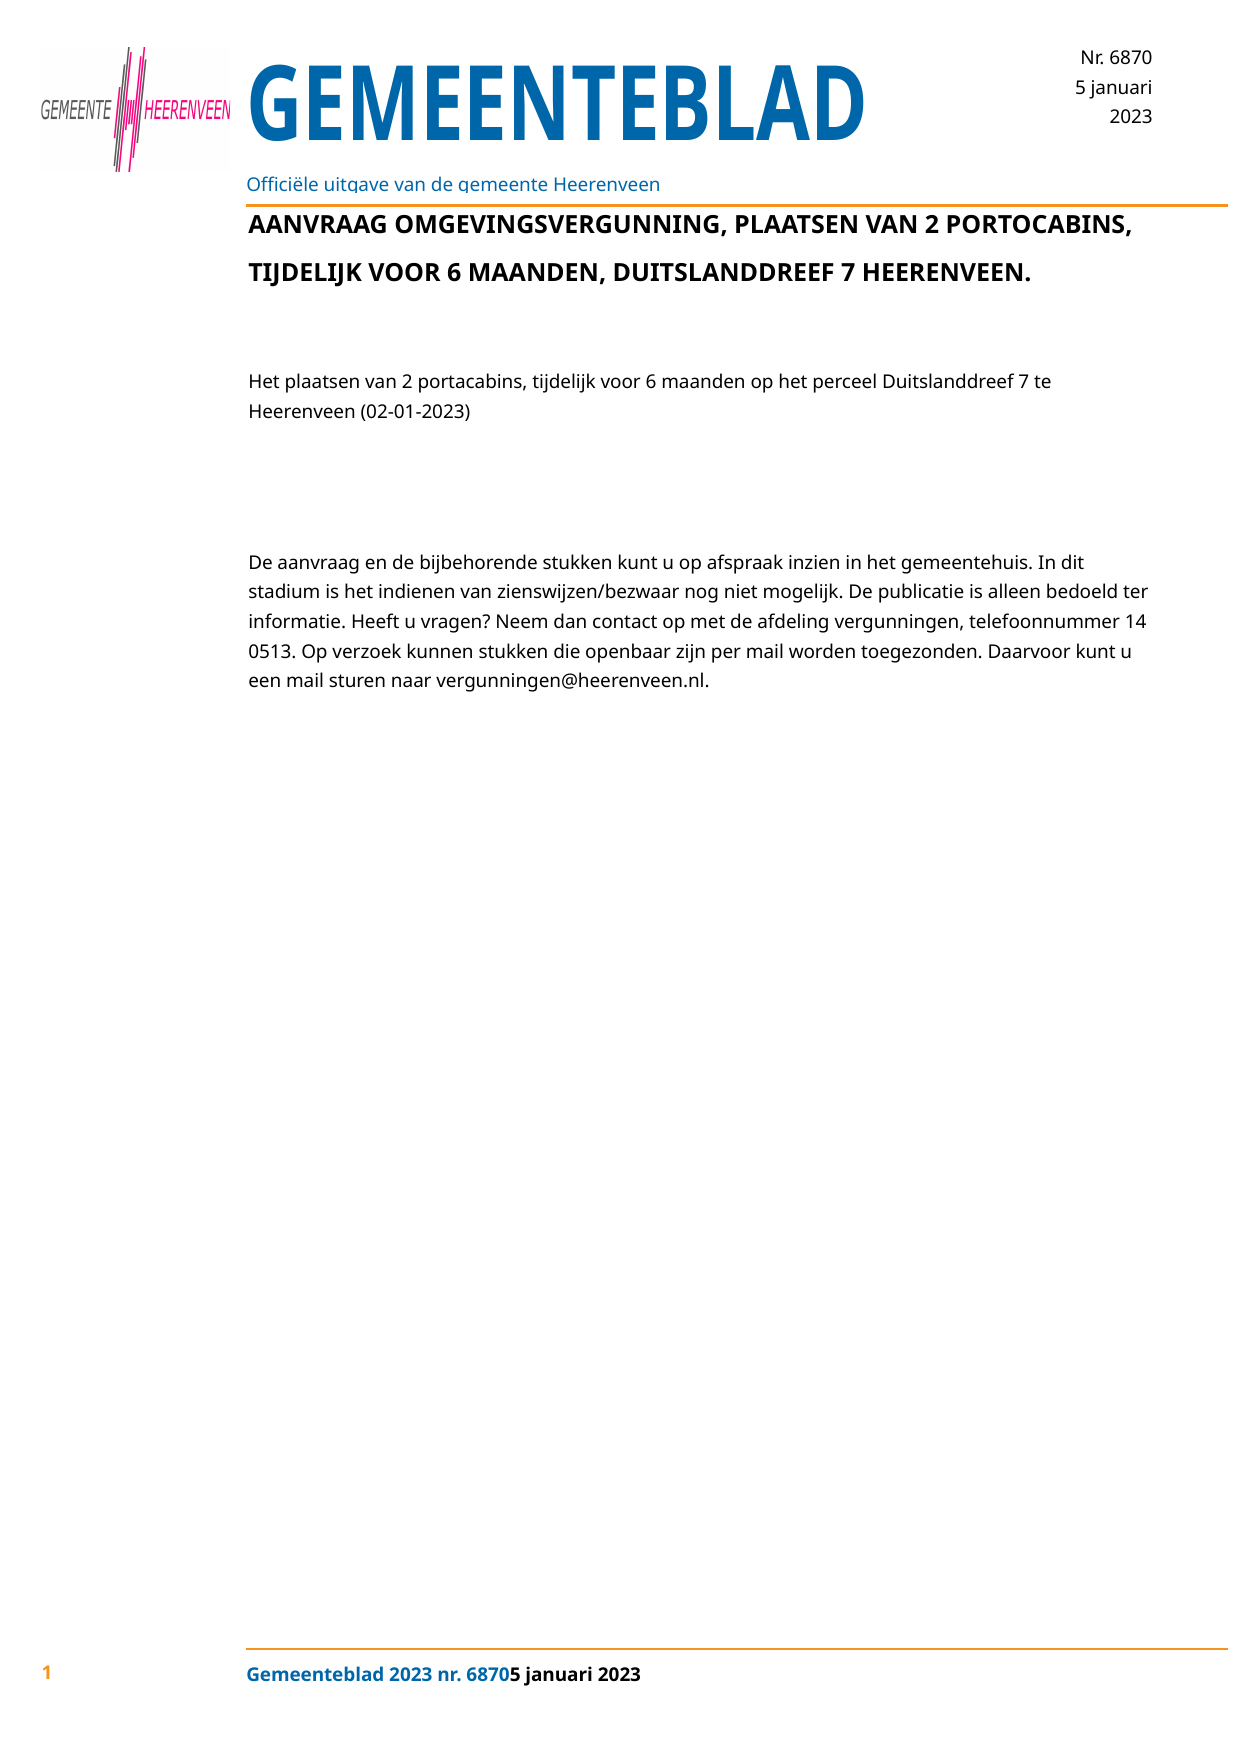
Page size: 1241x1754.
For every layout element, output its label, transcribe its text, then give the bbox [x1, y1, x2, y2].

text AANVRAAG OMGEVINGSVERGUNNING, PLAATSEN VAN 2 PORTOCABINS, TIJDELIJK VOOR 6 MAANDEN, DUITSLANDDREEF 7 HEERENVEEN. [248, 207, 1152, 288]
picture [41, 47, 231, 172]
text De aanvraag en de bijbehorende stukken kunt u op afspraak inzien in het gemeentehuis. In dit stadium is het indienen van zienswijzen/bezwaar nog niet mogelijk. De publicatie is alleen bedoeld ter informatie. Heeft u vragen? Neem dan contact op met de afdeling vergunningen, telefoonnummer 14 0513. Op verzoek kunnen stukken die openbaar zijn per mail worden toegezonden. Daarvoor kunt u een mail sturen naar vergunningen@heerenveen.nl. [248, 549, 1152, 693]
text Het plaatsen van 2 portacabins, tijdelijk voor 6 maanden op het perceel Duitslanddreef 7 te Heerenveen (02-01-2023) [248, 368, 1152, 424]
